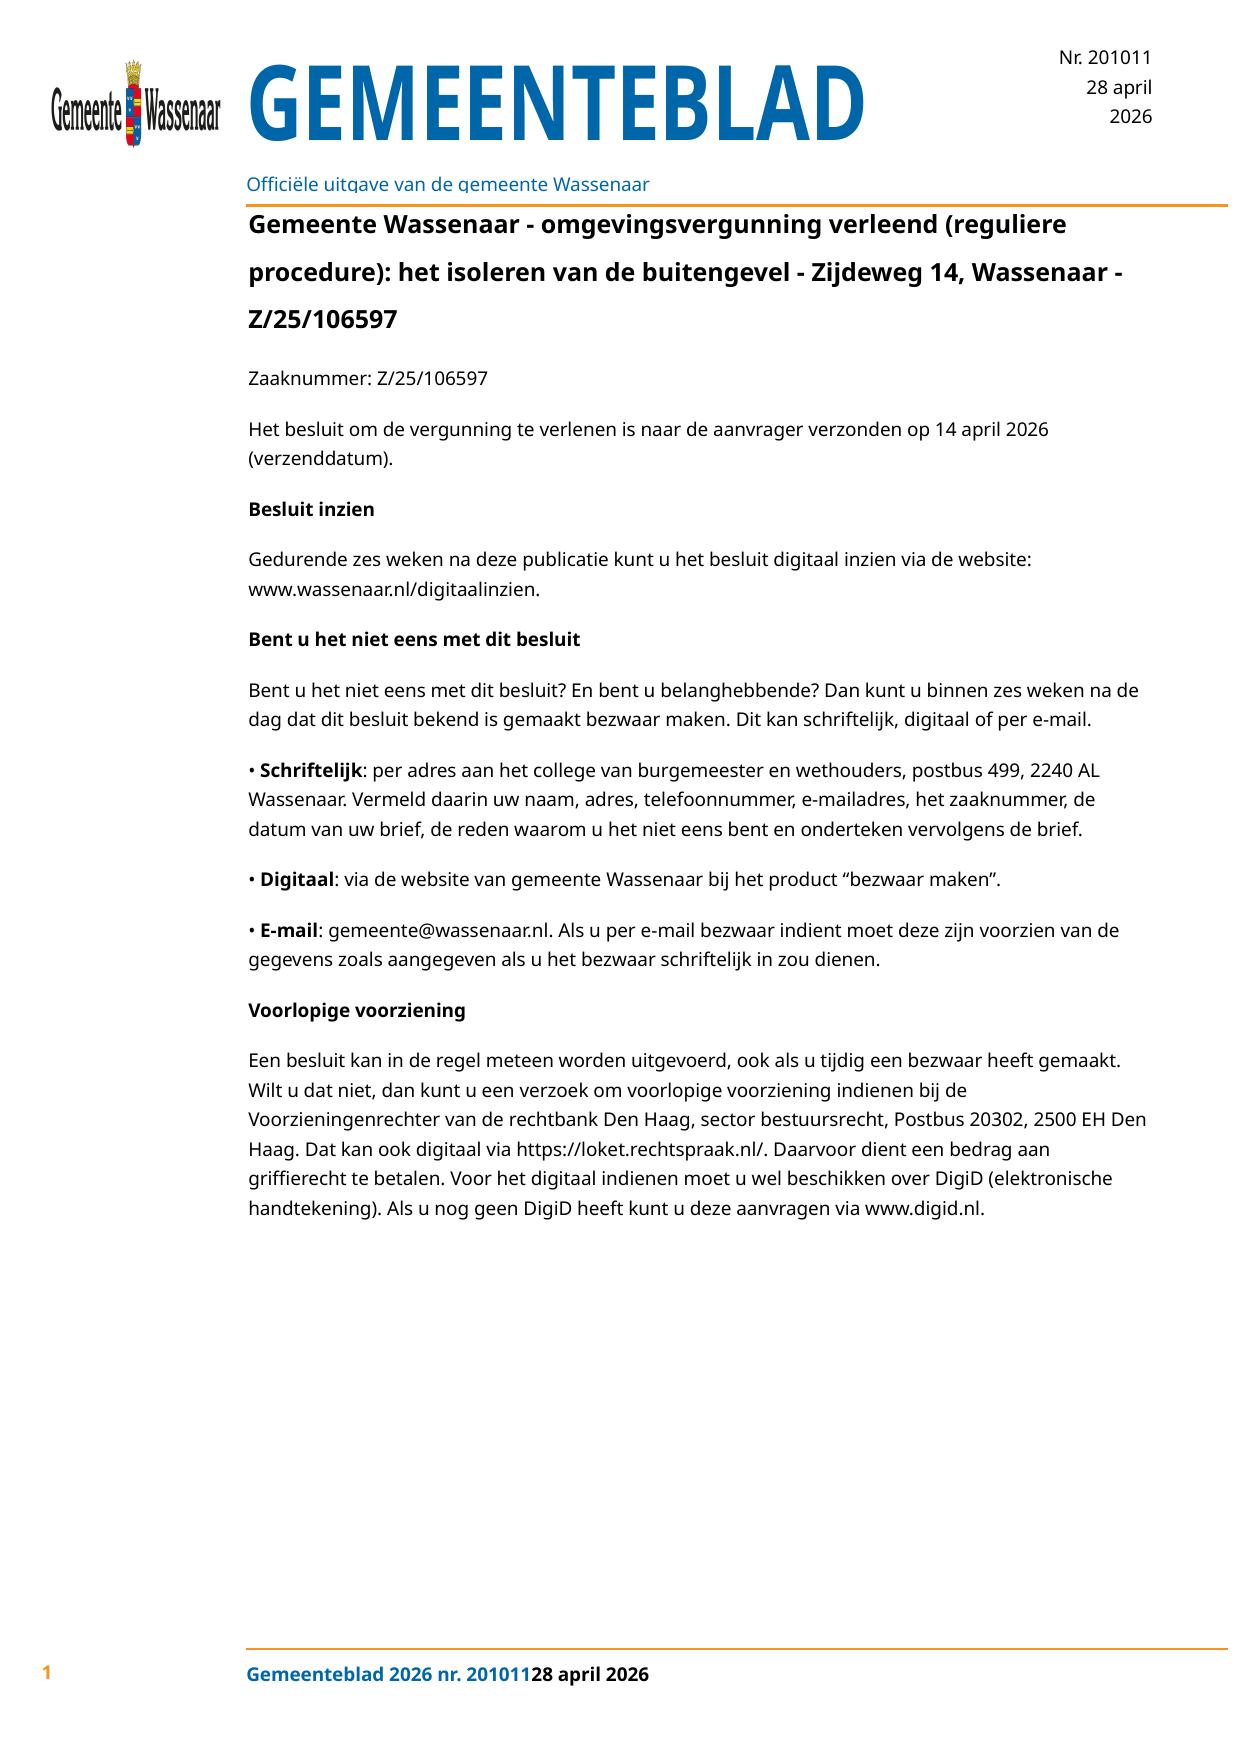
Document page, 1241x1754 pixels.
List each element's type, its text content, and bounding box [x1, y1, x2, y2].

text • Digitaal: via de website van gemeente Wassenaar bij het product “bezwaar maken”. [248, 866, 1152, 892]
text Een besluit kan in de regel meteen worden uitgevoerd, ook als u tijdig een bezwaar heeft gemaakt. Wilt u dat niet, dan kunt u een verzoek om voorlopige voorziening indienen bij de Voorzieningenrechter van de rechtbank Den Haag, sector bestuursrecht, Postbus 20302, 2500 EH Den Haag. Dat kan ook digitaal via https://loket.rechtspraak.nl/. Daarvoor dient een bedrag aan griffierecht te betalen. Voor het digitaal indienen moet u wel beschikken over DigiD (elektronische handtekening). Als u nog geen DigiD heeft kunt u deze aanvragen via www.digid.nl. [248, 1047, 1152, 1221]
picture [41, 47, 231, 172]
text Bent u het niet eens met dit besluit? En bent u belanghebbende? Dan kunt u binnen zes weken na de dag dat dit besluit bekend is gemaakt bezwaar maken. Dit kan schriftelijk, digitaal of per e-mail. [248, 677, 1152, 732]
text Gedurende zes weken na deze publicatie kunt u het besluit digitaal inzien via de website: www.wassenaar.nl/digitaalinzien. [248, 546, 1152, 602]
text Zaaknummer: Z/25/106597 [248, 366, 1152, 391]
text Bent u het niet eens met dit besluit [248, 626, 1152, 652]
text Besluit inzien [248, 496, 1152, 522]
text Gemeente Wassenaar - omgevingsvergunning verleend (reguliere procedure): het isoleren van de buitengevel - Zijdeweg 14, Wassenaar - Z/25/106597 [248, 207, 1152, 336]
text • E-mail: gemeente@wassenaar.nl. Als u per e-mail bezwaar indient moet deze zijn voorzien van de gegevens zoals aangegeven als u het bezwaar schriftelijk in zou dienen. [248, 917, 1152, 972]
text Het besluit om de vergunning te verlenen is naar de aanvrager verzonden op 14 april 2026 (verzenddatum). [248, 416, 1152, 471]
text • Schriftelijk: per adres aan het college van burgemeester en wethouders, postbus 499, 2240 AL Wassenaar. Vermeld daarin uw naam, adres, telefoonnummer, e-mailadres, het zaaknummer, de datum van uw brief, de reden waarom u het niet eens bent en onderteken vervolgens de brief. [248, 757, 1152, 842]
text Voorlopige voorziening [248, 997, 1152, 1022]
